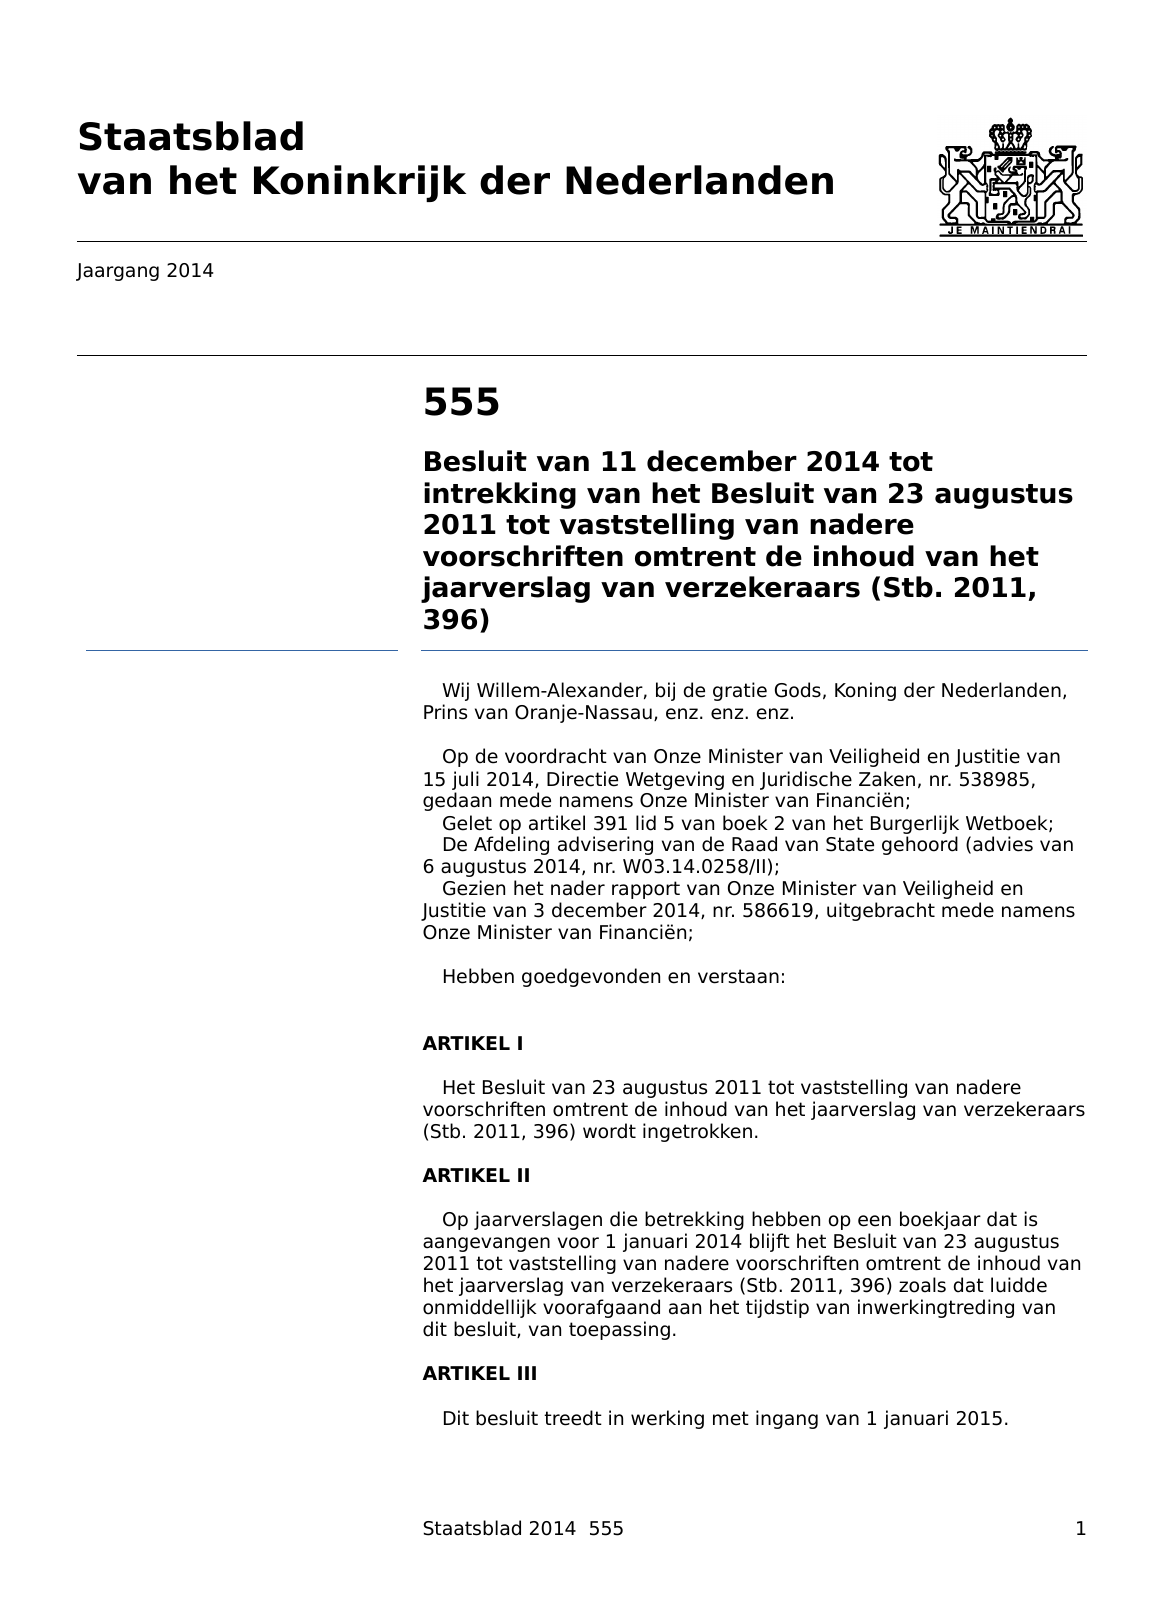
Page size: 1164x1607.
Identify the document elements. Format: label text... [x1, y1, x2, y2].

text Hebben goedgevonden en verstaan: [422, 966, 1087, 988]
subtitle ARTIKEL II [422, 1165, 1087, 1187]
table_cell Jaargang 2014 [77, 242, 1087, 355]
table_header Staatsblad van het Koninkrijk der Nederlanden [77, 100, 886, 241]
subtitle 555 [422, 381, 1087, 424]
text Op de voordracht van Onze Minister van Veiligheid en Justitie van 15 juli 2014, Directie Wetgeving en Juridische Zaken, nr. 538985, gedaan mede namens Onze Minister van Financiën; [422, 746, 1087, 812]
subtitle ARTIKEL I [422, 1033, 1087, 1055]
text Gezien het nader rapport van Onze Minister van Veiligheid en Justitie van 3 december 2014, nr. 586619, uitgebracht mede namens Onze Minister van Financiën; [422, 878, 1087, 944]
text Besluit van 11 december 2014 tot intrekking van het Besluit van 23 augustus 2011 tot vaststelling van nadere voorschriften omtrent de inhoud van het jaarverslag van verzekeraars (Stb. 2011, 396) [422, 447, 1087, 636]
text Op jaarverslagen die betrekking hebben op een boekjaar dat is aangevangen voor 1 januari 2014 blijft het Besluit van 23 augustus 2011 tot vaststelling van nadere voorschriften omtrent de inhoud van het jaarverslag van verzekeraars (Stb. 2011, 396) zoals dat luidde onmiddellijk voorafgaand aan het tijdstip van inwerkingtreding van dit besluit, van toepassing. [422, 1209, 1087, 1341]
subtitle ARTIKEL III [422, 1363, 1087, 1385]
text De Afdeling advisering van de Raad van State gehoord (advies van 6 augustus 2014, nr. W03.14.0258/II); [422, 834, 1087, 878]
text Het Besluit van 23 augustus 2011 tot vaststelling van nadere voorschriften omtrent de inhoud van het jaarverslag van verzekeraars (Stb. 2011, 396) wordt ingetrokken. [422, 1077, 1087, 1143]
text Wij Willem-Alexander, bij de gratie Gods, Koning der Nederlanden, Prins van Oranje-Nassau, enz. enz. enz. [422, 680, 1087, 724]
picture [936, 115, 1087, 240]
text Gelet op artikel 391 lid 5 van boek 2 van het Burgerlijk Wetboek; [422, 812, 1087, 834]
table_header [886, 100, 1087, 241]
text Dit besluit treedt in werking met ingang van 1 januari 2015. [422, 1407, 1087, 1429]
